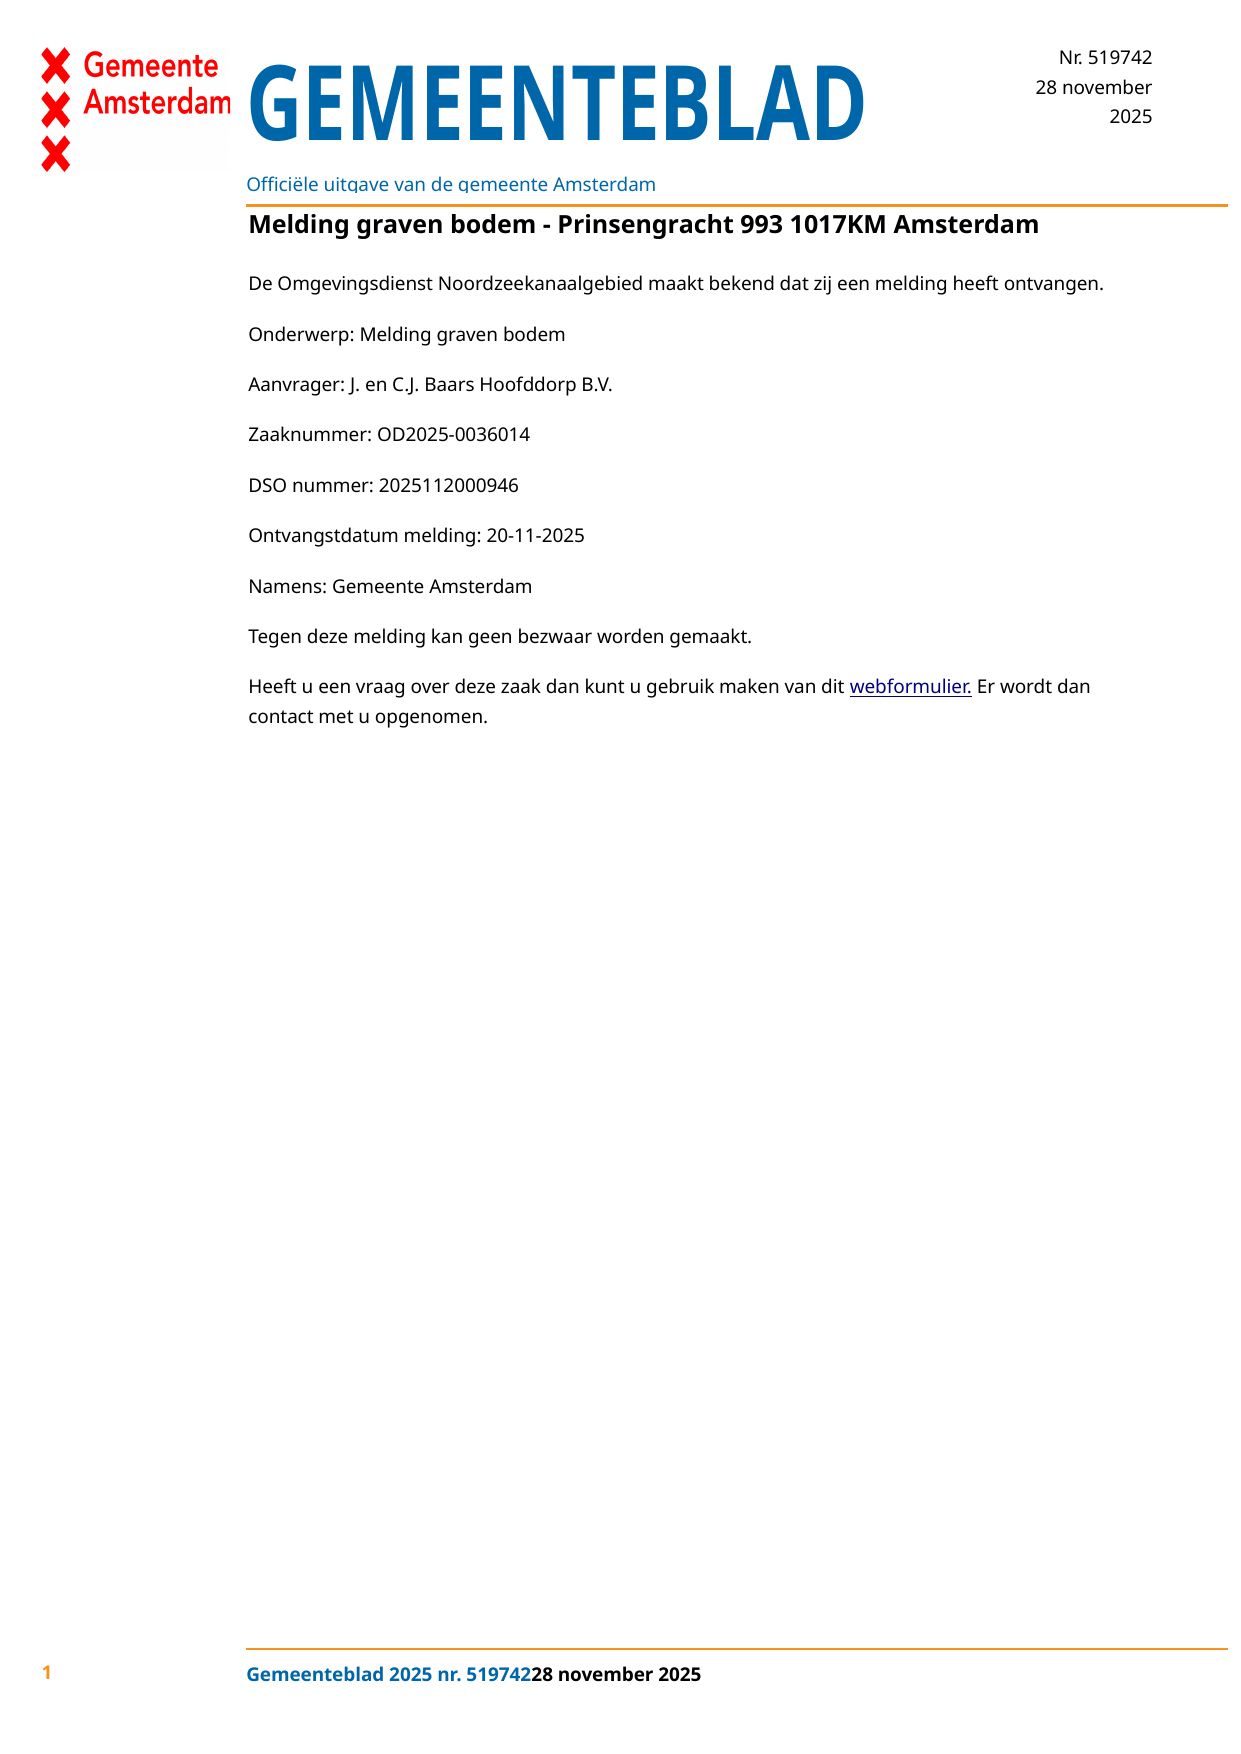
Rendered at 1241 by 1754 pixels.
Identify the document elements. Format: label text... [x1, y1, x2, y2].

text De Omgevingsdienst Noordzeekanaalgebied maakt bekend dat zij een melding heeft ontvangen. [248, 270, 1152, 296]
text Ontvangstdatum melding: 20-11-2025 [248, 522, 1152, 548]
text Tegen deze melding kan geen bezwaar worden gemaakt. [248, 623, 1152, 649]
text DSO nummer: 2025112000946 [248, 472, 1152, 498]
picture [41, 47, 231, 172]
text Heeft u een vraag over deze zaak dan kunt u gebruik maken van dit webformulier. Er wordt dan contact met u opgenomen. [248, 674, 1152, 729]
text Onderwerp: Melding graven bodem [248, 321, 1152, 346]
text Melding graven bodem - Prinsengracht 993 1017KM Amsterdam [248, 207, 1152, 241]
text Zaaknummer: OD2025-0036014 [248, 422, 1152, 447]
text Namens: Gemeente Amsterdam [248, 573, 1152, 598]
text Aanvrager: J. en C.J. Baars Hoofddorp B.V. [248, 371, 1152, 397]
